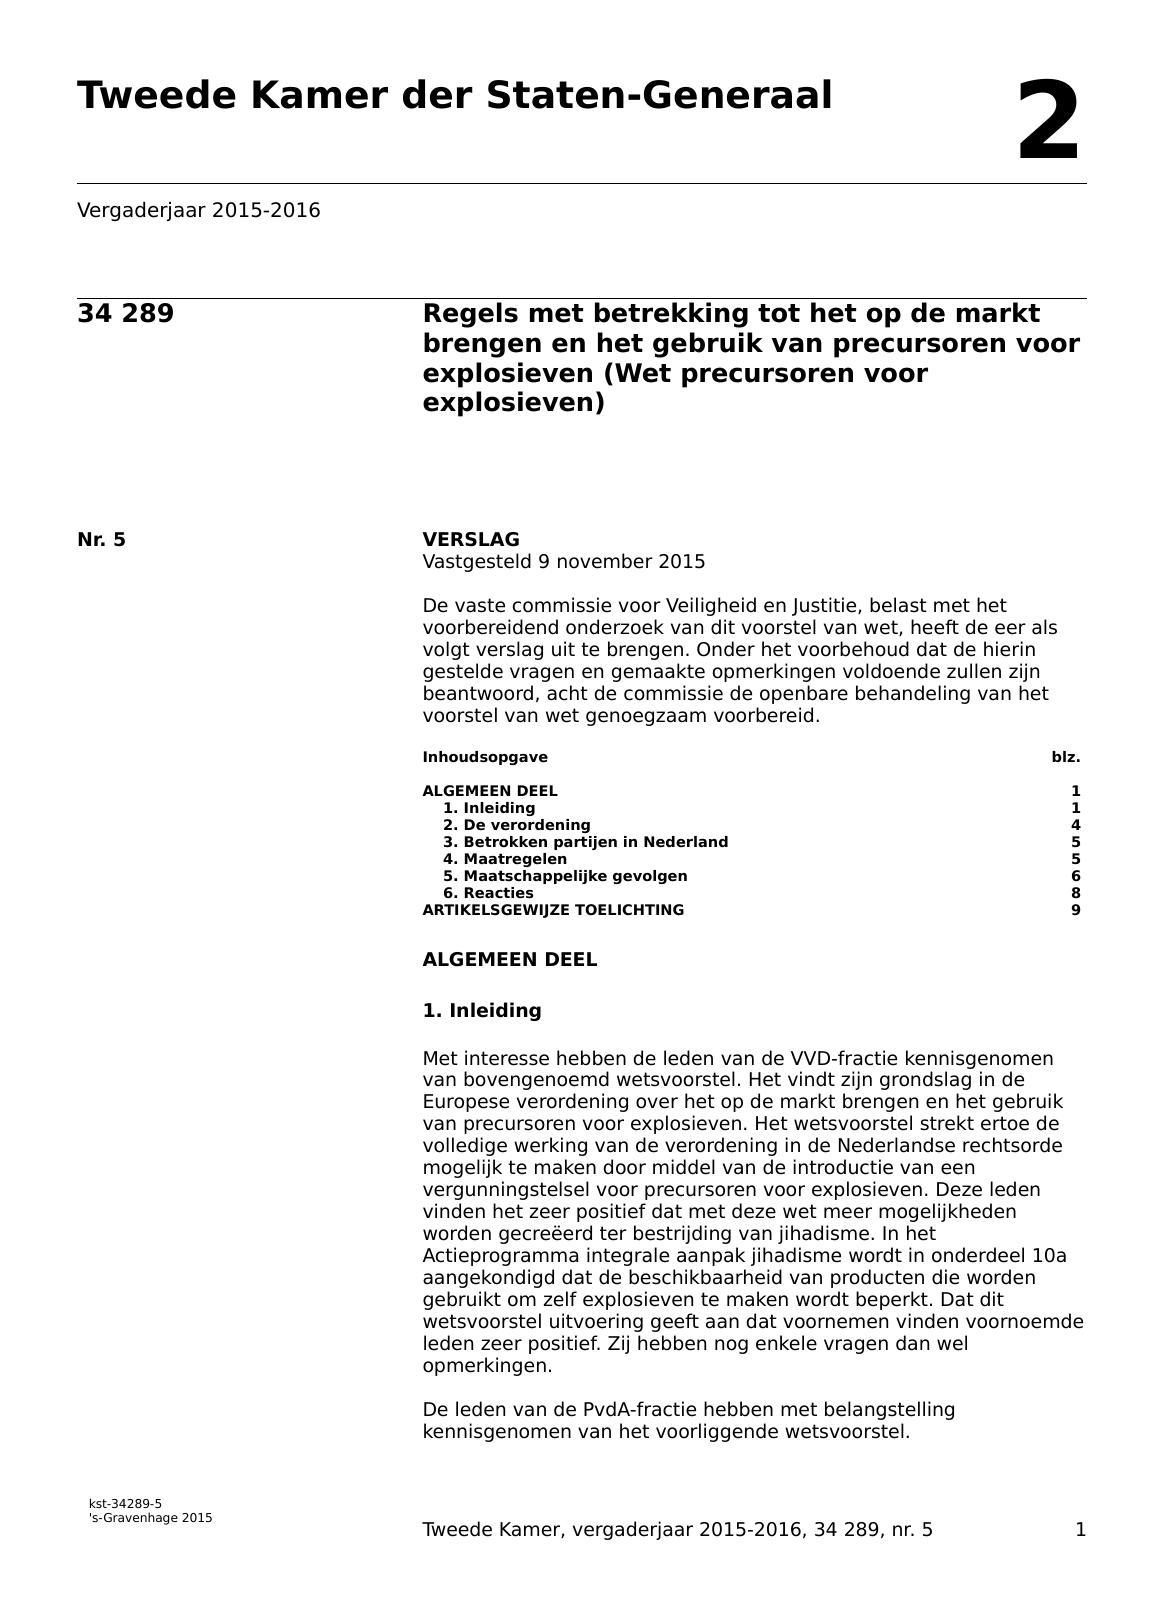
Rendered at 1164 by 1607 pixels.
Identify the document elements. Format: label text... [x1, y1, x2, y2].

table_cell 8 [1028, 885, 1087, 901]
table_cell 4. Maatregelen [437, 851, 1028, 867]
table_cell [437, 766, 1028, 783]
subtitle Nr. 5 VERSLAG [77, 529, 1087, 551]
subtitle 1. Inleiding [422, 1000, 1087, 1022]
table_cell [422, 834, 437, 851]
table_cell [422, 800, 437, 817]
table_cell 6. Reacties [437, 885, 1028, 901]
text Met interesse hebben de leden van de VVD-fractie kennisgenomen van bovengenoemd wetsvoorstel. Het vindt zijn grondslag in de Europese verordening over het op de markt brengen en het gebruik van precursoren voor explosieven. Het wetsvoorstel strekt ertoe de volledige werking van de verordening in de Nederlandse rechtsorde mogelijk te maken door middel van de introductie van een vergunningstelsel voor precursoren voor explosieven. Deze leden vinden het zeer positief dat met deze wet meer mogelijkheden worden gecreëerd ter bestrijding van jihadisme. In het Actieprogramma integrale aanpak jihadisme wordt in onderdeel 10a aangekondigd dat de beschikbaarheid van producten die worden gebruikt om zelf explosieven te maken wordt beperkt. Dat dit wetsvoorstel uitvoering geeft aan dat voornemen vinden voornoemde leden zeer positief. Zij hebben nog enkele vragen dan wel opmerkingen. [422, 1047, 1087, 1377]
table_cell 3. Betrokken partijen in Nederland [437, 834, 1028, 851]
table_cell 6 [1028, 868, 1087, 884]
table_cell [422, 885, 437, 901]
table_cell Vergaderjaar 2015-2016 [77, 184, 1087, 298]
table_cell 1 [1028, 783, 1087, 799]
table_cell 4 [1028, 817, 1087, 833]
table_cell 1. Inleiding [437, 800, 1028, 817]
table_header Inhoudsopgave [422, 749, 1028, 766]
table_cell [422, 766, 437, 783]
text Vastgesteld 9 november 2015 [422, 551, 1087, 573]
table_cell [422, 817, 437, 833]
table_cell 5. Maatschappelijke gevolgen [437, 868, 1028, 884]
table_cell 1 [1028, 800, 1087, 817]
subtitle 34 289 Regels met betrekking tot het op de markt brengen en het gebruik van precursoren voor explosieven (Wet precursoren voor explosieven) [77, 299, 1087, 418]
table_header blz. [1028, 749, 1087, 766]
table_header Tweede Kamer der Staten-Generaal [77, 59, 886, 183]
table_cell ARTIKELSGEWIJZE TOELICHTING [422, 901, 1028, 918]
table_header 2 [886, 59, 1087, 183]
table_cell 2. De verordening [437, 817, 1028, 833]
text De vaste commissie voor Veiligheid en Justitie, belast met het voorbereidend onderzoek van dit voorstel van wet, heeft de eer als volgt verslag uit te brengen. Onder het voorbehoud dat de hierin gestelde vragen en gemaakte opmerkingen voldoende zullen zijn beantwoord, acht de commissie de openbare behandeling van het voorstel van wet genoegzaam voorbereid. [422, 595, 1087, 727]
table_cell [422, 868, 437, 884]
table_cell 5 [1028, 851, 1087, 867]
table_cell ALGEMEEN DEEL [422, 783, 1028, 799]
table_cell 9 [1028, 901, 1087, 918]
text kst-34289-5 [88, 1497, 323, 1511]
text 's-Gravenhage 2015 [88, 1511, 323, 1525]
table_cell [422, 851, 437, 867]
table_cell 5 [1028, 834, 1087, 851]
table_cell [1028, 766, 1087, 783]
subtitle ALGEMEEN DEEL [422, 948, 1087, 970]
text De leden van de PvdA-fractie hebben met belangstelling kennisgenomen van het voorliggende wetsvoorstel. [422, 1399, 1087, 1443]
